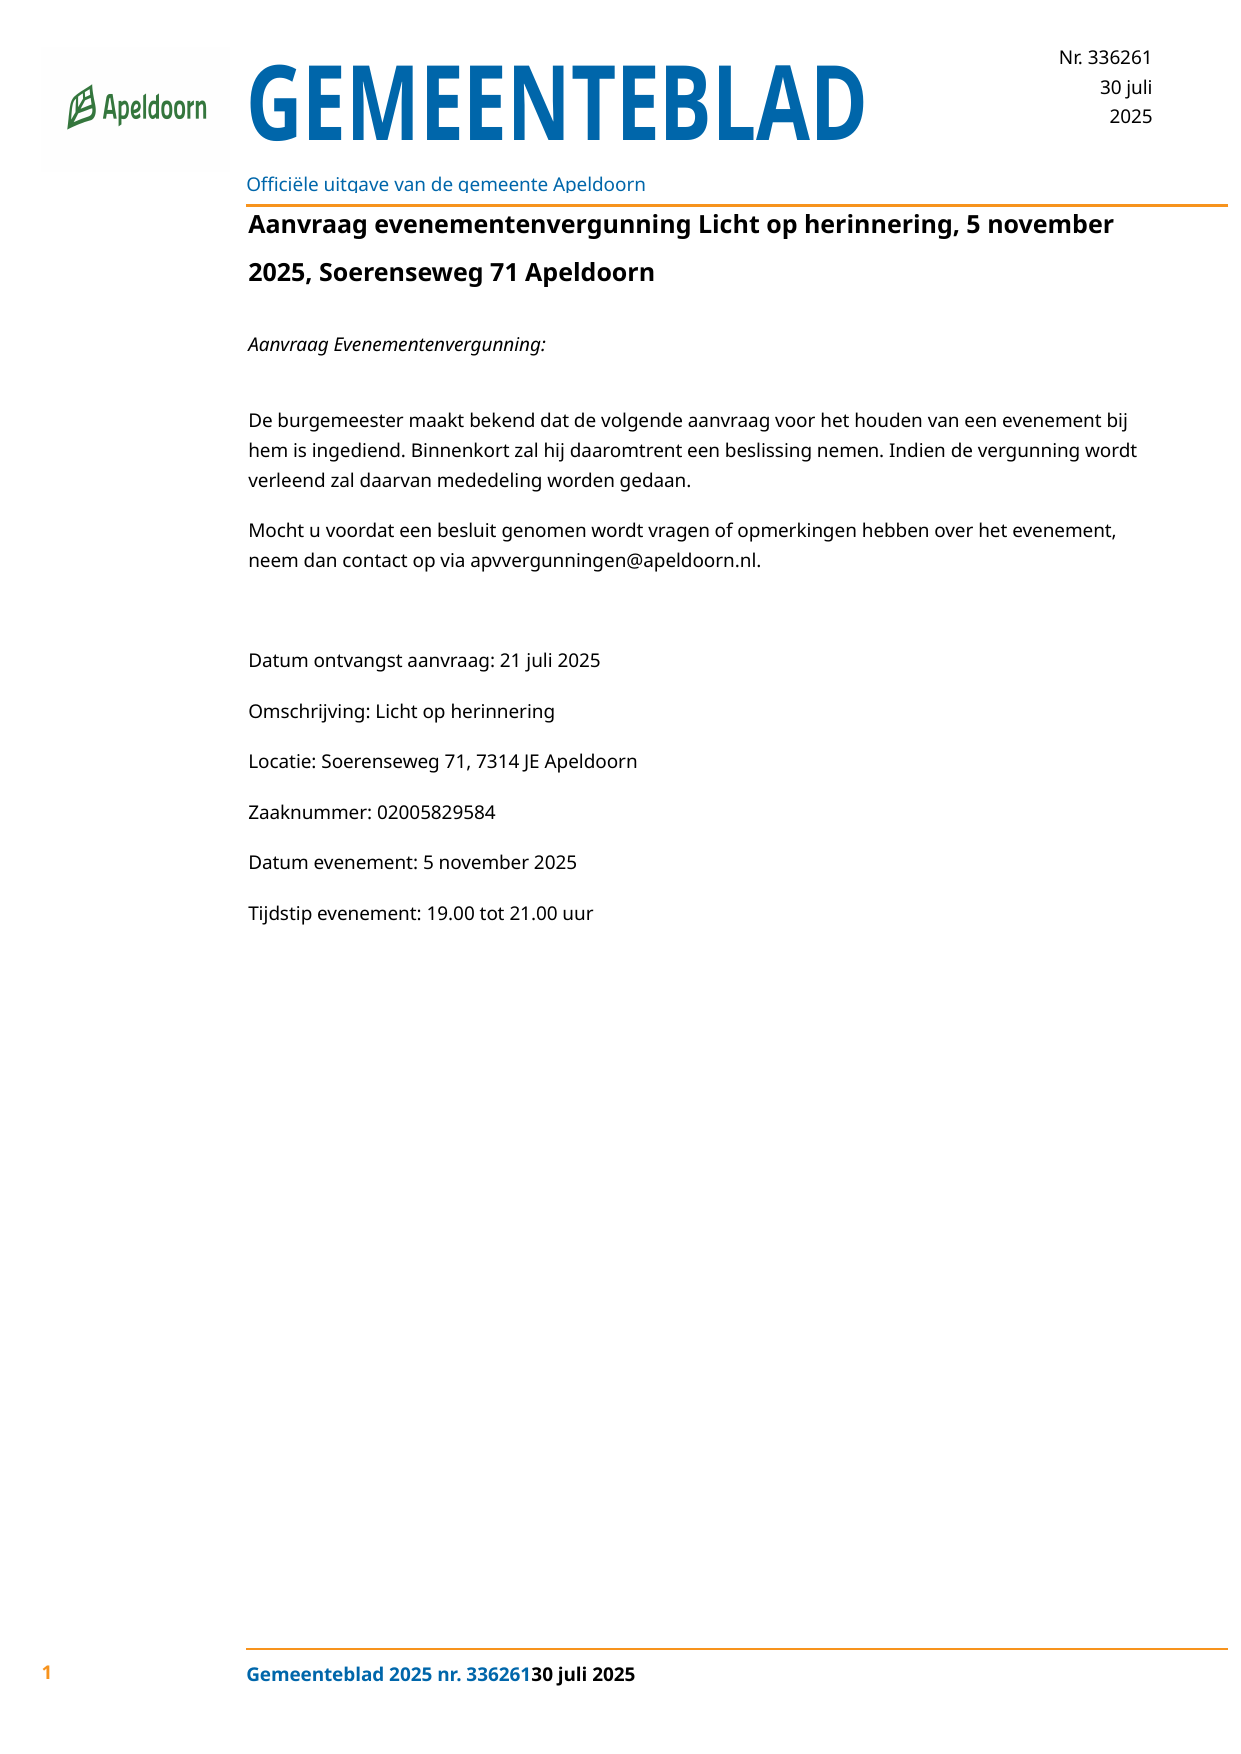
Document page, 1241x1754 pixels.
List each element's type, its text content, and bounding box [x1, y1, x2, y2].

text Omschrijving: Licht op herinnering [248, 698, 1152, 724]
text Datum evenement: 5 november 2025 [248, 849, 1152, 875]
text De burgemeester maakt bekend dat de volgende aanvraag voor het houden van een evenement bij hem is ingediend. Binnenkort zal hij daaromtrent een beslissing nemen. Indien de vergunning wordt verleend zal daarvan mededeling worden gedaan. [248, 408, 1152, 492]
text Datum ontvangst aanvraag: 21 juli 2025 [248, 648, 1152, 673]
text Aanvraag Evenementenvergunning: [248, 331, 1152, 357]
picture [41, 47, 231, 172]
text Locatie: Soerenseweg 71, 7314 JE Apeldoorn [248, 748, 1152, 774]
text Zaaknummer: 02005829584 [248, 799, 1152, 824]
text Tijdstip evenement: 19.00 tot 21.00 uur [248, 900, 1152, 925]
text Mocht u voordat een besluit genomen wordt vragen of opmerkingen hebben over het evenement, neem dan contact op via apvvergunningen@apeldoorn.nl. [248, 517, 1152, 572]
text Aanvraag evenementenvergunning Licht op herinnering, 5 november 2025, Soerenseweg 71 Apeldoorn [248, 207, 1152, 288]
